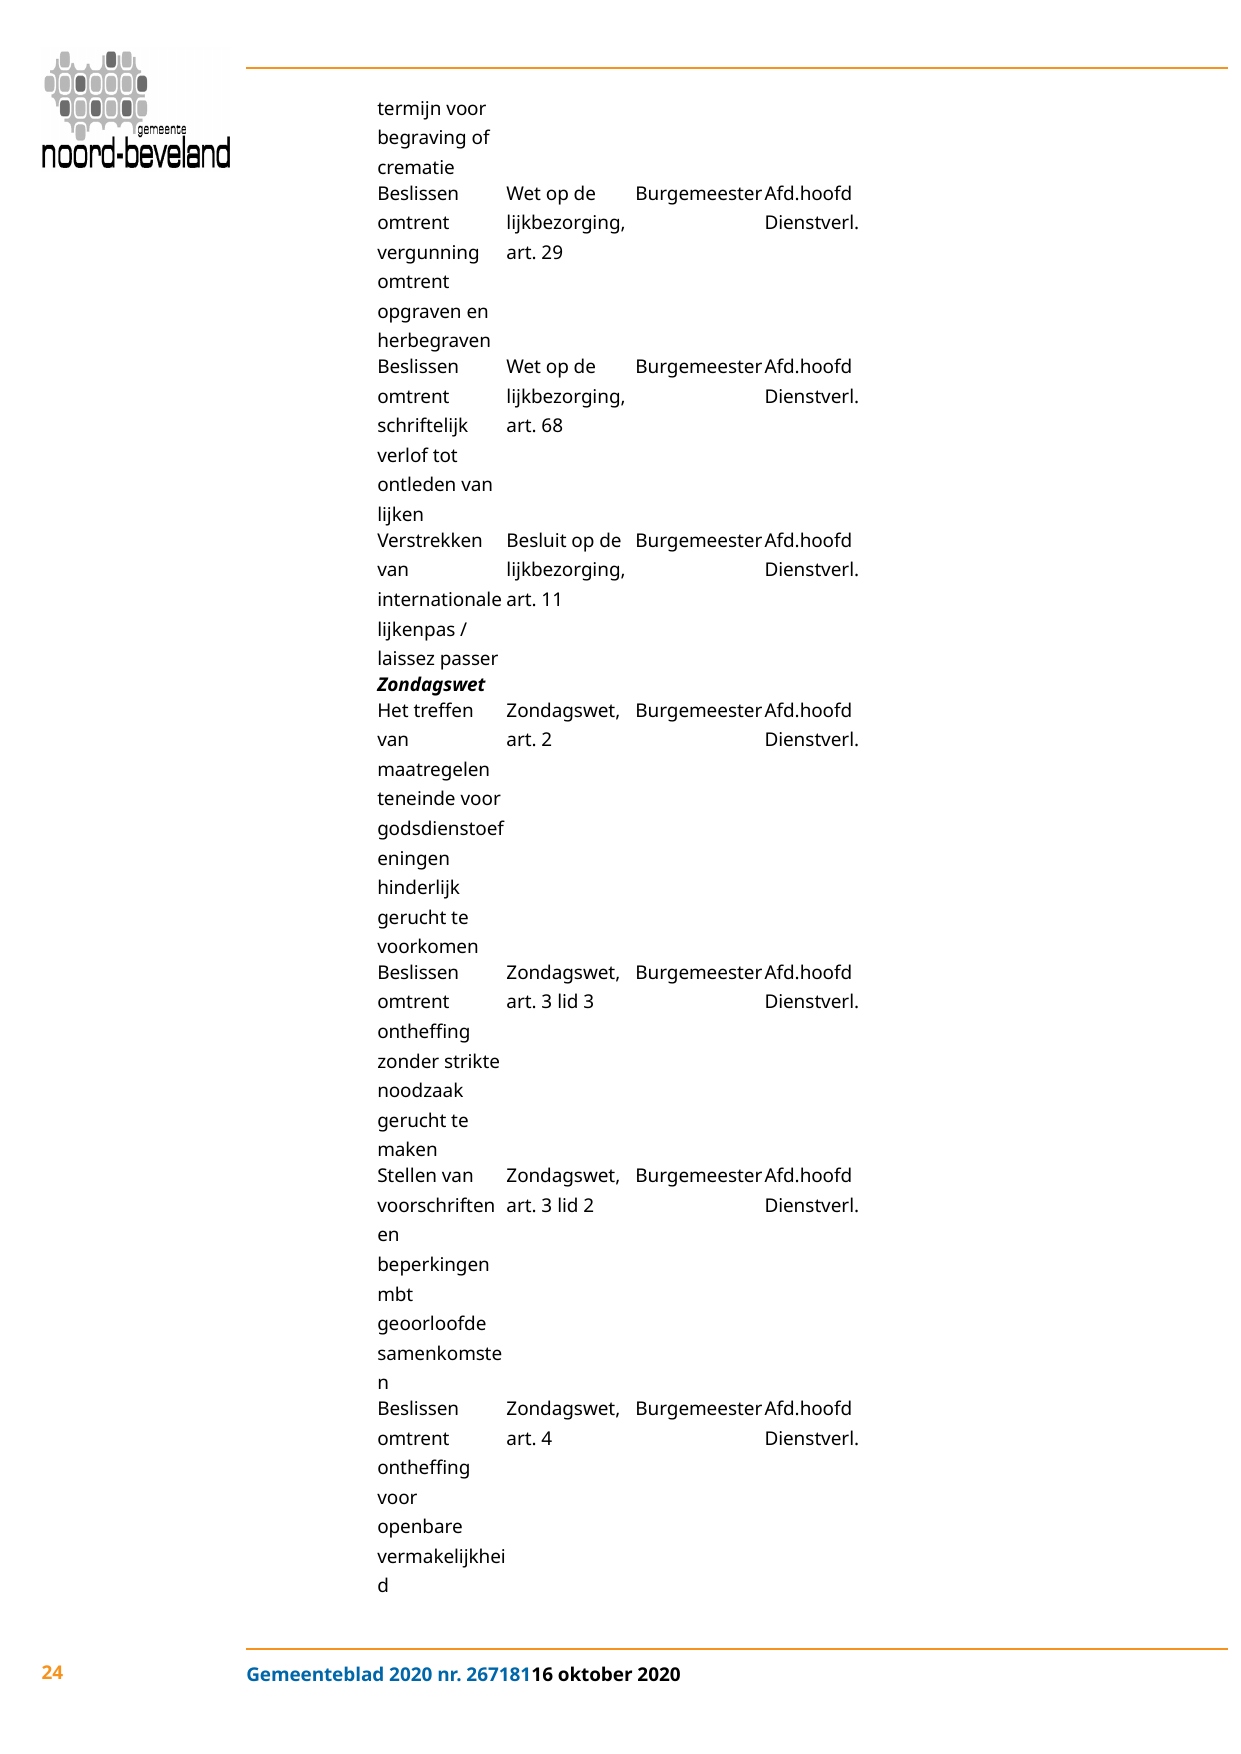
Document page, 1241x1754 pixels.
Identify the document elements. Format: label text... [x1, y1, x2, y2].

table_cell Burgemeester [635, 697, 764, 959]
table_cell [506, 95, 635, 180]
table_cell [1023, 353, 1152, 527]
table_cell [1023, 671, 1152, 697]
table_cell [1023, 180, 1152, 353]
table_cell Burgemeester [635, 180, 764, 353]
table_cell [248, 353, 377, 527]
picture [41, 47, 231, 172]
table_cell [1023, 95, 1152, 180]
table_cell [894, 671, 1022, 697]
table_cell [248, 671, 377, 697]
table_cell [506, 671, 635, 697]
table_cell Beslissen omtrent schriftelijk verlof tot ontleden van lijken [377, 353, 506, 527]
table_cell termijn voor begraving of crematie [377, 95, 506, 180]
table_cell Wet op de lijkbezorging, art. 68 [506, 353, 635, 527]
table_cell Afd.hoofd Dienstverl. [764, 1163, 893, 1395]
table_cell Burgemeester [635, 353, 764, 527]
table_cell [248, 1163, 377, 1395]
table_cell Beslissen omtrent vergunning omtrent opgraven en herbegraven [377, 180, 506, 353]
table_cell [635, 671, 764, 697]
table_cell Afd.hoofd Dienstverl. [764, 959, 893, 1162]
table_cell [894, 697, 1022, 959]
table_cell [248, 959, 377, 1162]
table_cell [1023, 697, 1152, 959]
table_cell [894, 180, 1022, 353]
table_cell Zondagswet, art. 2 [506, 697, 635, 959]
table_cell [894, 353, 1022, 527]
table_cell [248, 180, 377, 353]
table_cell [764, 95, 893, 180]
table_cell Zondagswet, art. 3 lid 3 [506, 959, 635, 1162]
table_cell Zondagswet, art. 3 lid 2 [506, 1163, 635, 1395]
table_cell [894, 95, 1022, 180]
table_cell [894, 1163, 1022, 1395]
table_cell Afd.hoofd Dienstverl. [764, 527, 893, 671]
table_cell [1023, 527, 1152, 671]
table_cell Zondagswet [377, 671, 506, 697]
table_cell Beslissen omtrent ontheffing voor openbare vermakelijkheid [377, 1395, 506, 1598]
table_cell [1023, 959, 1152, 1162]
table_cell [764, 671, 893, 697]
table_cell [248, 697, 377, 959]
table_cell Burgemeester [635, 527, 764, 671]
table_cell Burgemeester [635, 1395, 764, 1598]
table_cell [1023, 1395, 1152, 1598]
table_cell Zondagswet, art. 4 [506, 1395, 635, 1598]
table_cell Burgemeester [635, 1163, 764, 1395]
table_cell Beslissen omtrent ontheffing zonder strikte noodzaak gerucht te maken [377, 959, 506, 1162]
table_cell Afd.hoofd Dienstverl. [764, 353, 893, 527]
table_cell [1023, 1163, 1152, 1395]
table_cell Besluit op de lijkbezorging, art. 11 [506, 527, 635, 671]
table_cell [635, 95, 764, 180]
table_cell Afd.hoofd Dienstverl. [764, 1395, 893, 1598]
table_cell [248, 95, 377, 180]
table_cell Burgemeester [635, 959, 764, 1162]
table_cell [248, 1395, 377, 1598]
table_cell Het treffen van maatregelen teneinde voor godsdienstoefeningen hinderlijk gerucht te voorkomen [377, 697, 506, 959]
table_cell [248, 527, 377, 671]
table_cell Afd.hoofd Dienstverl. [764, 697, 893, 959]
table_cell Wet op de lijkbezorging, art. 29 [506, 180, 635, 353]
table_cell [894, 959, 1022, 1162]
table_cell [894, 1395, 1022, 1598]
table_cell Verstrekken van internationale lijkenpas / laissez passer [377, 527, 506, 671]
table_cell [894, 527, 1022, 671]
table_cell Stellen van voorschriften en beperkingen mbt geoorloofde samenkomsten [377, 1163, 506, 1395]
table_cell Afd.hoofd Dienstverl. [764, 180, 893, 353]
